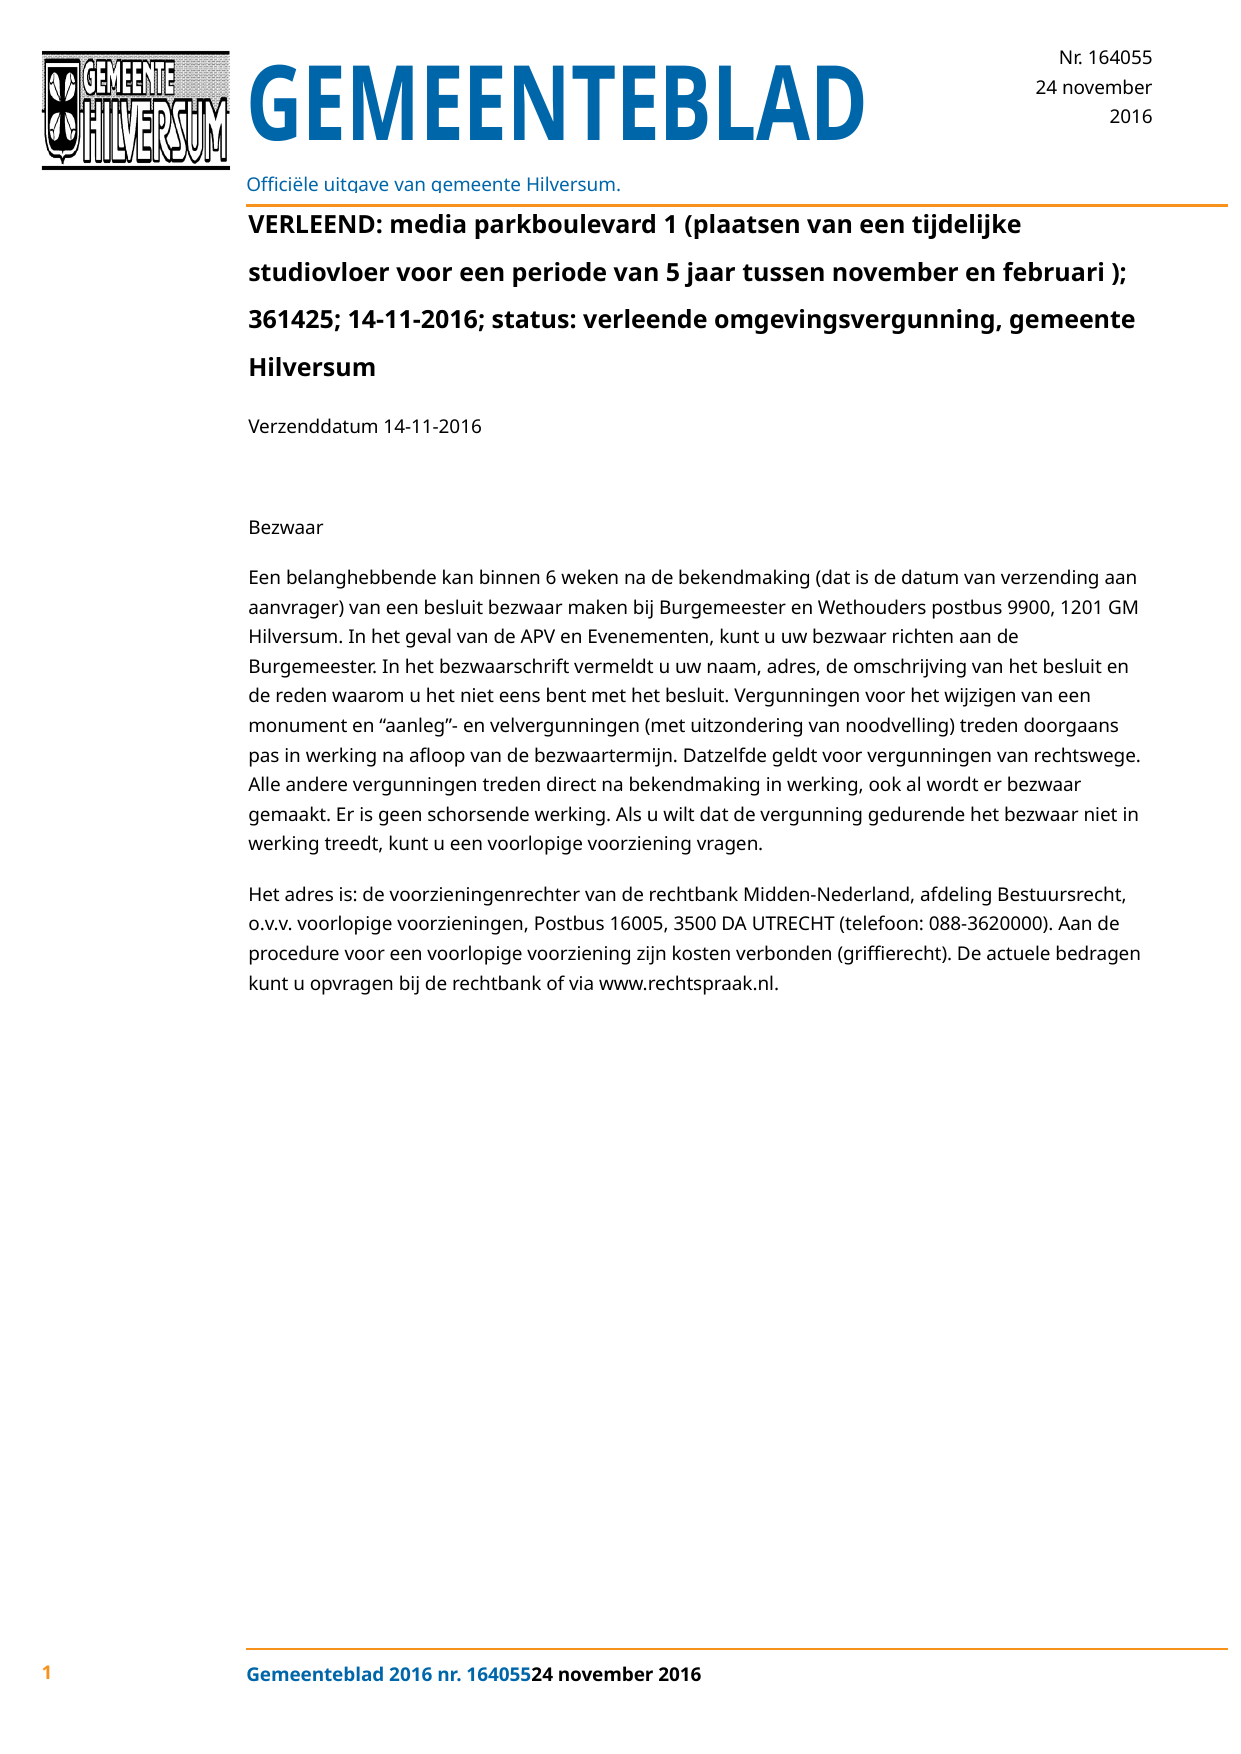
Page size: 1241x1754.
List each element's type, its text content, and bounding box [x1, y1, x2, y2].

text Een belanghebbende kan binnen 6 weken na de bekendmaking (dat is de datum van verzending aan aanvrager) van een besluit bezwaar maken bij Burgemeester en Wethouders postbus 9900, 1201 GM Hilversum. In het geval van de APV en Evenementen, kunt u uw bezwaar richten aan de Burgemeester. In het bezwaarschrift vermeldt u uw naam, adres, de omschrijving van het besluit en de reden waarom u het niet eens bent met het besluit. Vergunningen voor het wijzigen van een monument en “aanleg”- en velvergunningen (met uitzondering van noodvelling) treden doorgaans pas in werking na afloop van de bezwaartermijn. Datzelfde geldt voor vergunningen van rechtswege. Alle andere vergunningen treden direct na bekendmaking in werking, ook al wordt er bezwaar gemaakt. Er is geen schorsende werking. Als u wilt dat de vergunning gedurende het bezwaar niet in werking treedt, kunt u een voorlopige voorziening vragen. [248, 564, 1152, 856]
text Bezwaar [248, 514, 1152, 540]
text VERLEEND: media parkboulevard 1 (plaatsen van een tijdelijke studiovloer voor een periode van 5 jaar tussen november en februari ); 361425; 14-11-2016; status: verleende omgevingsvergunning, gemeente Hilversum [248, 207, 1152, 384]
text Verzenddatum 14-11-2016 [248, 413, 1152, 439]
picture [41, 47, 231, 172]
text Het adres is: de voorzieningenrechter van de rechtbank Midden-Nederland, afdeling Bestuursrecht, o.v.v. voorlopige voorzieningen, Postbus 16005, 3500 DA UTRECHT (telefoon: 088-3620000). Aan de procedure voor een voorlopige voorziening zijn kosten verbonden (griffierecht). De actuele bedragen kunt u opvragen bij de rechtbank of via www.rechtspraak.nl. [248, 881, 1152, 996]
